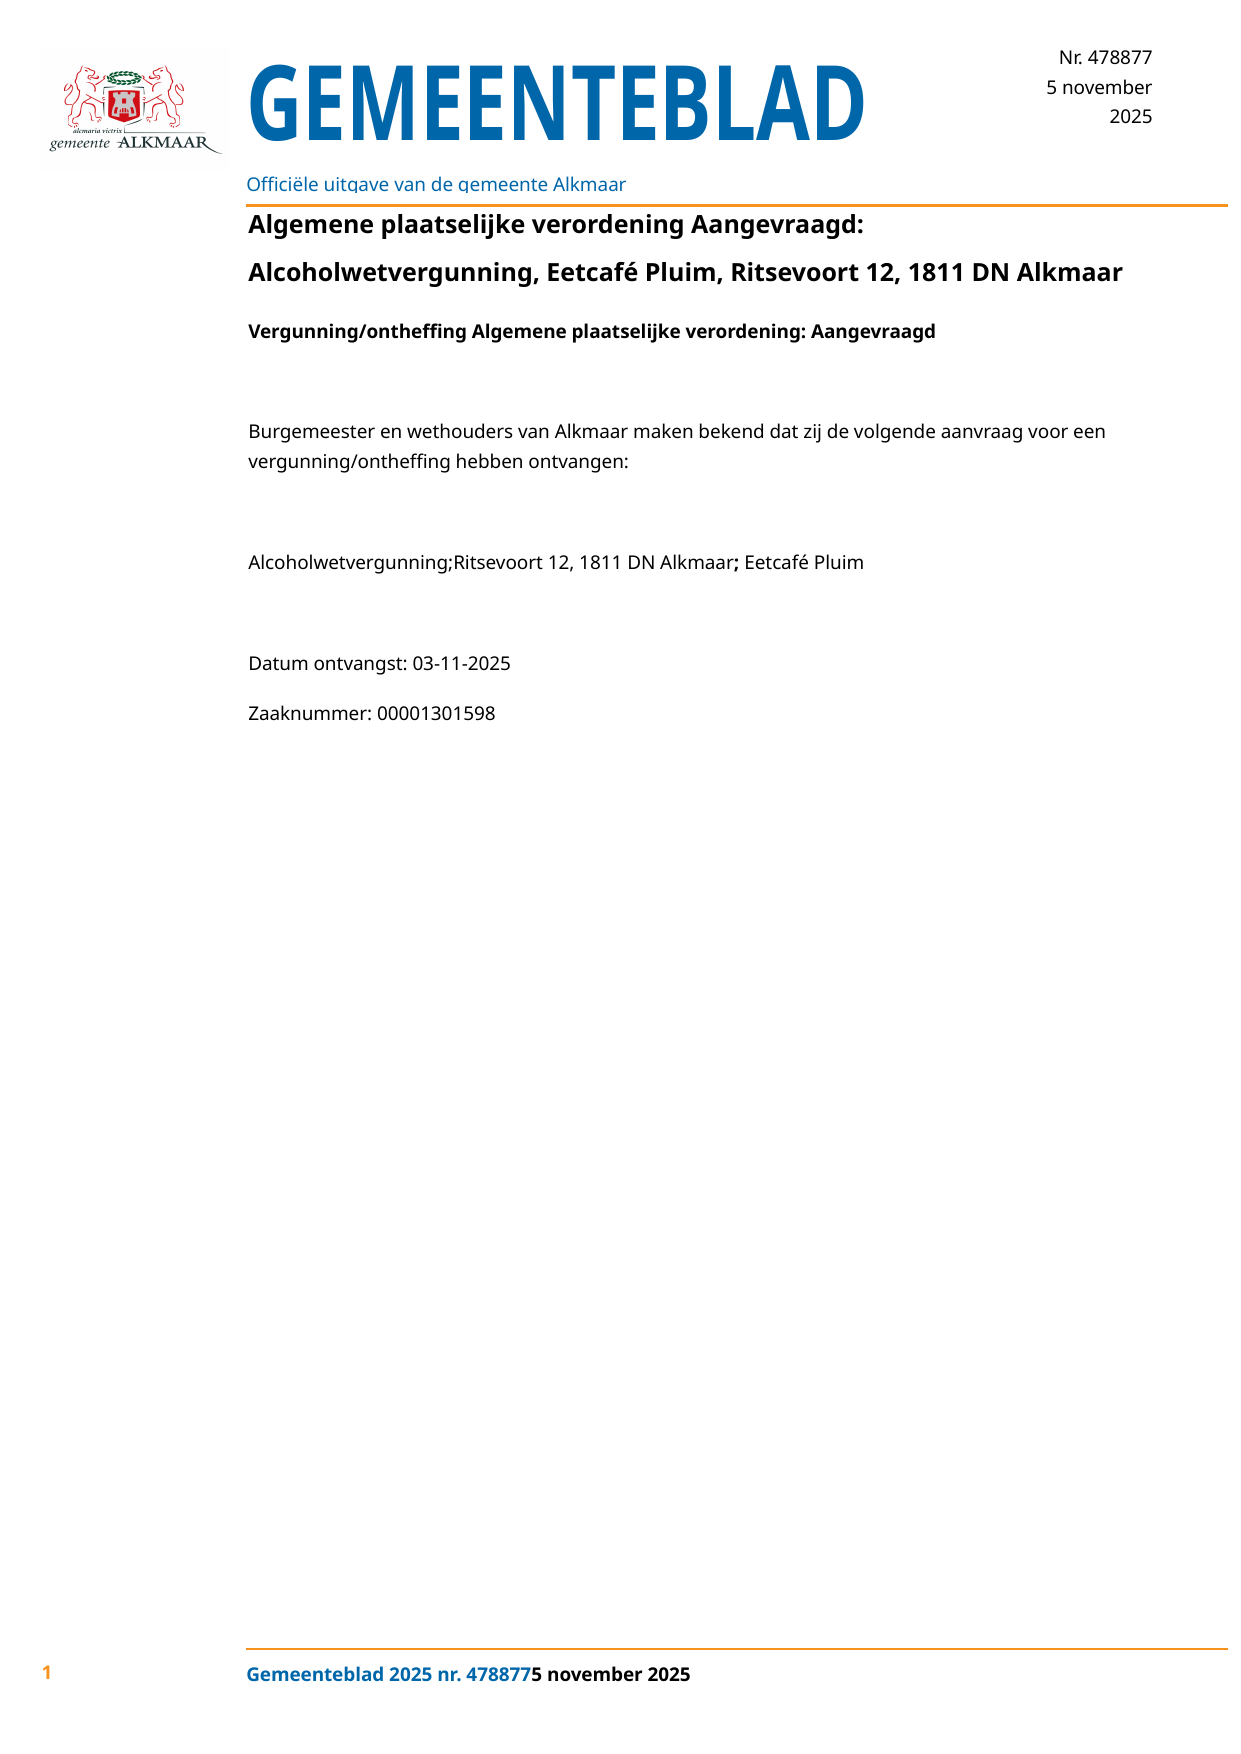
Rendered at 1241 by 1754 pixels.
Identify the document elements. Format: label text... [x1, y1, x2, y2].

picture [41, 47, 231, 172]
text Datum ontvangst: 03-11-2025 [248, 650, 1152, 676]
text Burgemeester en wethouders van Alkmaar maken bekend dat zij de volgende aanvraag voor een vergunning/ontheffing hebben ontvangen: [248, 419, 1152, 474]
text Alcoholwetvergunning;Ritsevoort 12, 1811 DN Alkmaar; Eetcafé Pluim [248, 549, 1152, 575]
text Algemene plaatselijke verordening Aangevraagd: Alcoholwetvergunning, Eetcafé Pluim, Ritsevoort 12, 1811 DN Alkmaar [248, 207, 1152, 288]
text Zaaknummer: 00001301598 [248, 700, 1152, 726]
text Vergunning/ontheffing Algemene plaatselijke verordening: Aangevraagd [248, 318, 1152, 344]
